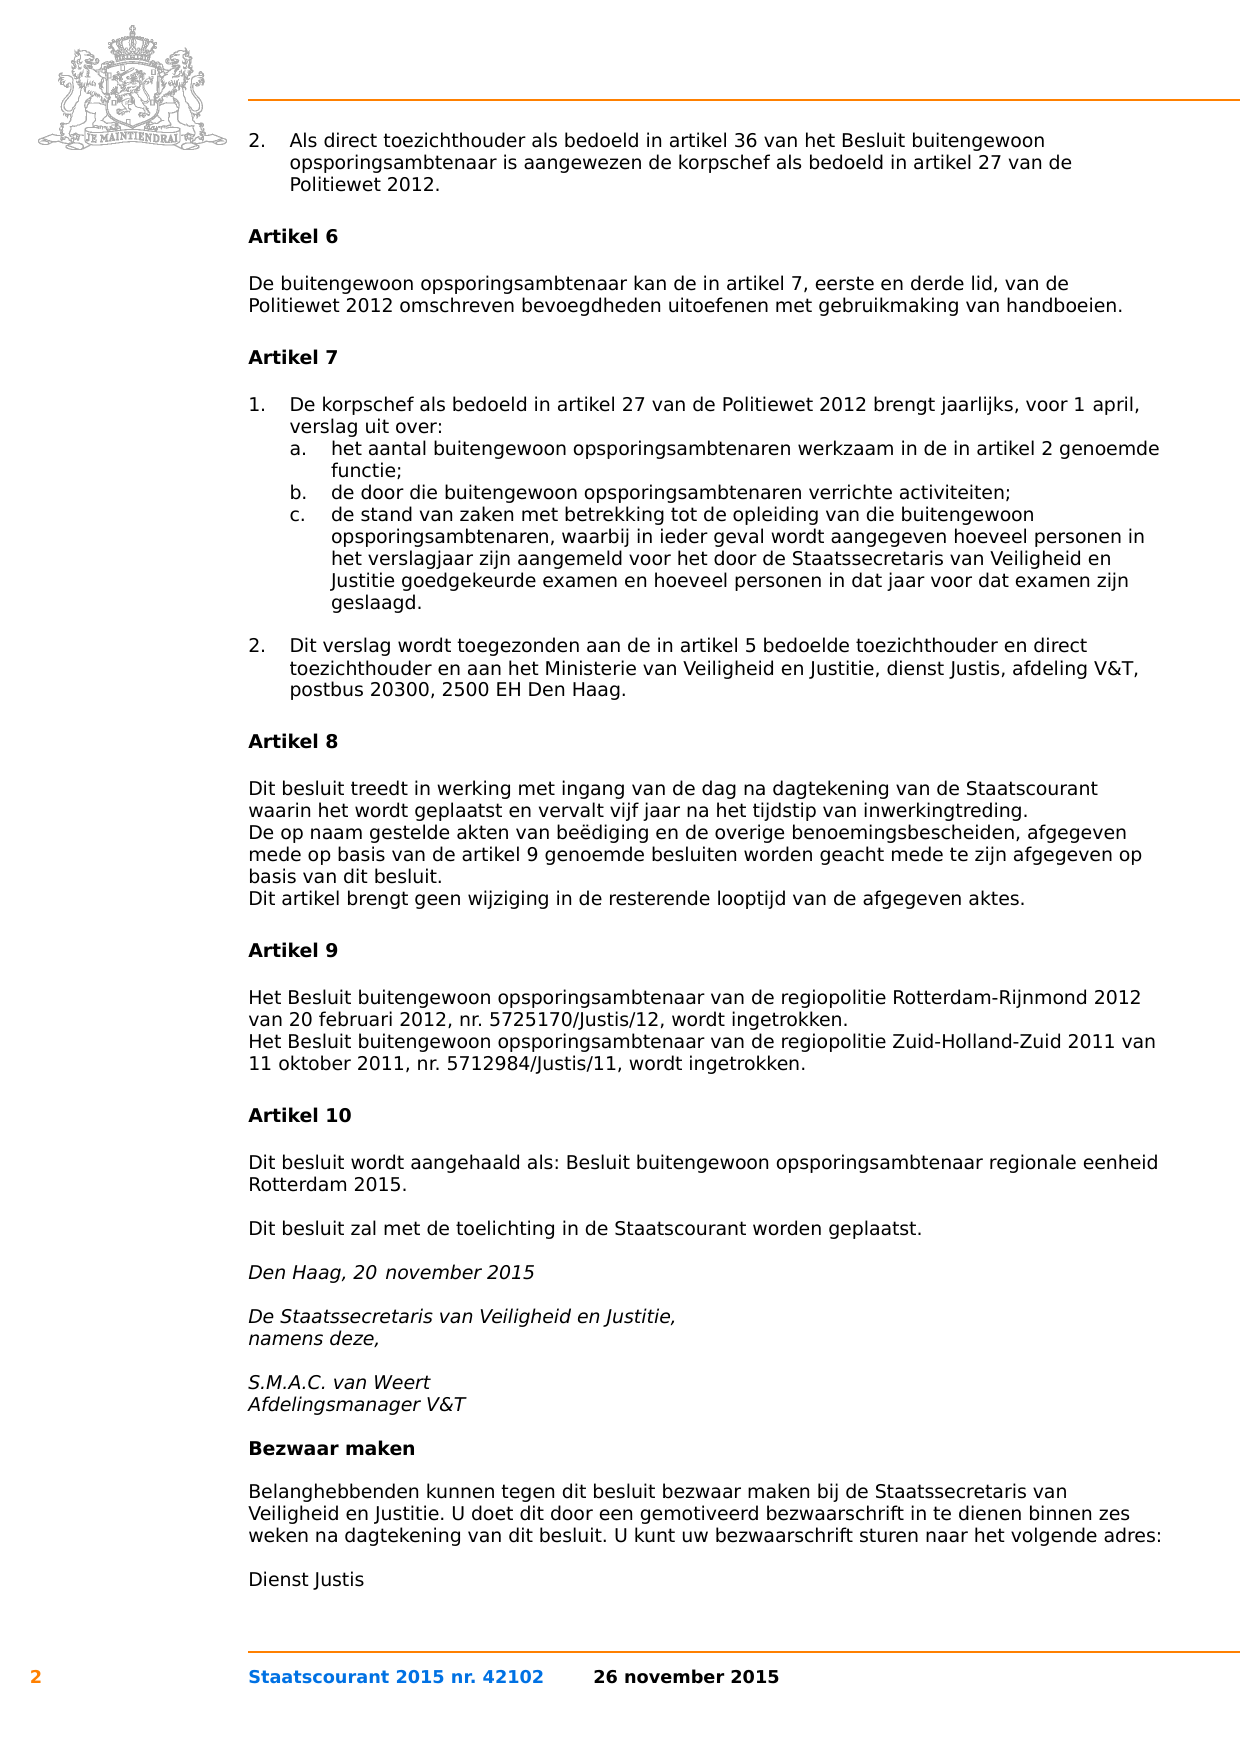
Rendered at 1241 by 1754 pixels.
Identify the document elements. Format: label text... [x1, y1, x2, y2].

text c. de stand van zaken met betrekking tot de opleiding van die buitengewoon opsporingsambtenaren, waarbij in ieder geval wordt aangegeven hoeveel personen in het verslagjaar zijn aangemeld voor het door de Staatssecretaris van Veiligheid en Justitie goedgekeurde examen en hoeveel personen in dat jaar voor dat examen zijn geslaagd. [289, 504, 1163, 613]
text Dienst Justis [248, 1569, 1163, 1591]
text Dit besluit wordt aangehaald als: Besluit buitengewoon opsporingsambtenaar regionale eenheid Rotterdam 2015. [248, 1152, 1163, 1196]
text 1. De korpschef als bedoeld in artikel 27 van de Politiewet 2012 brengt jaarlijks, voor 1 april, verslag uit over: [248, 394, 1163, 438]
subtitle Artikel 10 [248, 1105, 1163, 1127]
text Dit artikel brengt geen wijziging in de resterende looptijd van de afgegeven aktes. [248, 888, 1163, 910]
text 2. Dit verslag wordt toegezonden aan de in artikel 5 bedoelde toezichthouder en direct toezichthouder en aan het Ministerie van Veiligheid en Justitie, dienst Justis, afdeling V&T, postbus 20300, 2500 EH Den Haag. [248, 635, 1163, 701]
text b. de door die buitengewoon opsporingsambtenaren verrichte activiteiten; [289, 482, 1163, 504]
text Dit besluit treedt in werking met ingang van de dag na dagtekening van de Staatscourant waarin het wordt geplaatst en vervalt vijf jaar na het tijdstip van inwerkingtreding. [248, 778, 1163, 822]
text De op naam gestelde akten van beëdiging en de overige benoemingsbescheiden, afgegeven mede op basis van de artikel 9 genoemde besluiten worden geacht mede te zijn afgegeven op basis van dit besluit. [248, 822, 1163, 888]
text De buitengewoon opsporingsambtenaar kan de in artikel 7, eerste en derde lid, van de Politiewet 2012 omschreven bevoegdheden uitoefenen met gebruikmaking van handboeien. [248, 273, 1163, 317]
text Den Haag, 20 november 2015 [248, 1262, 1163, 1284]
text 2. Als direct toezichthouder als bedoeld in artikel 36 van het Besluit buitengewoon opsporingsambtenaar is aangewezen de korpschef als bedoeld in artikel 27 van de Politiewet 2012. [248, 130, 1163, 196]
text Het Besluit buitengewoon opsporingsambtenaar van de regiopolitie Zuid-Holland-Zuid 2011 van 11 oktober 2011, nr. 5712984/Justis/11, wordt ingetrokken. [248, 1031, 1163, 1075]
subtitle Artikel 7 [248, 347, 1163, 369]
text Belanghebbenden kunnen tegen dit besluit bezwaar maken bij de Staatssecretaris van Veiligheid en Justitie. U doet dit door een gemotiveerd bezwaarschrift in te dienen binnen zes weken na dagtekening van dit besluit. U kunt uw bezwaarschrift sturen naar het volgende adres: [248, 1481, 1163, 1547]
text Het Besluit buitengewoon opsporingsambtenaar van de regiopolitie Rotterdam-Rijnmond 2012 van 20 februari 2012, nr. 5725170/Justis/12, wordt ingetrokken. [248, 987, 1163, 1031]
text a. het aantal buitengewoon opsporingsambtenaren werkzaam in de in artikel 2 genoemde functie; [289, 438, 1163, 482]
text De Staatssecretaris van Veiligheid en Justitie, namens deze, S.M.A.C. van Weert Afdelingsmanager V&T [248, 1306, 1163, 1416]
subtitle Artikel 6 [248, 226, 1163, 248]
text Bezwaar maken [248, 1437, 1163, 1459]
subtitle Artikel 9 [248, 940, 1163, 962]
subtitle Artikel 8 [248, 731, 1163, 753]
picture [38, 25, 227, 150]
text Dit besluit zal met de toelichting in de Staatscourant worden geplaatst. [248, 1218, 1163, 1240]
